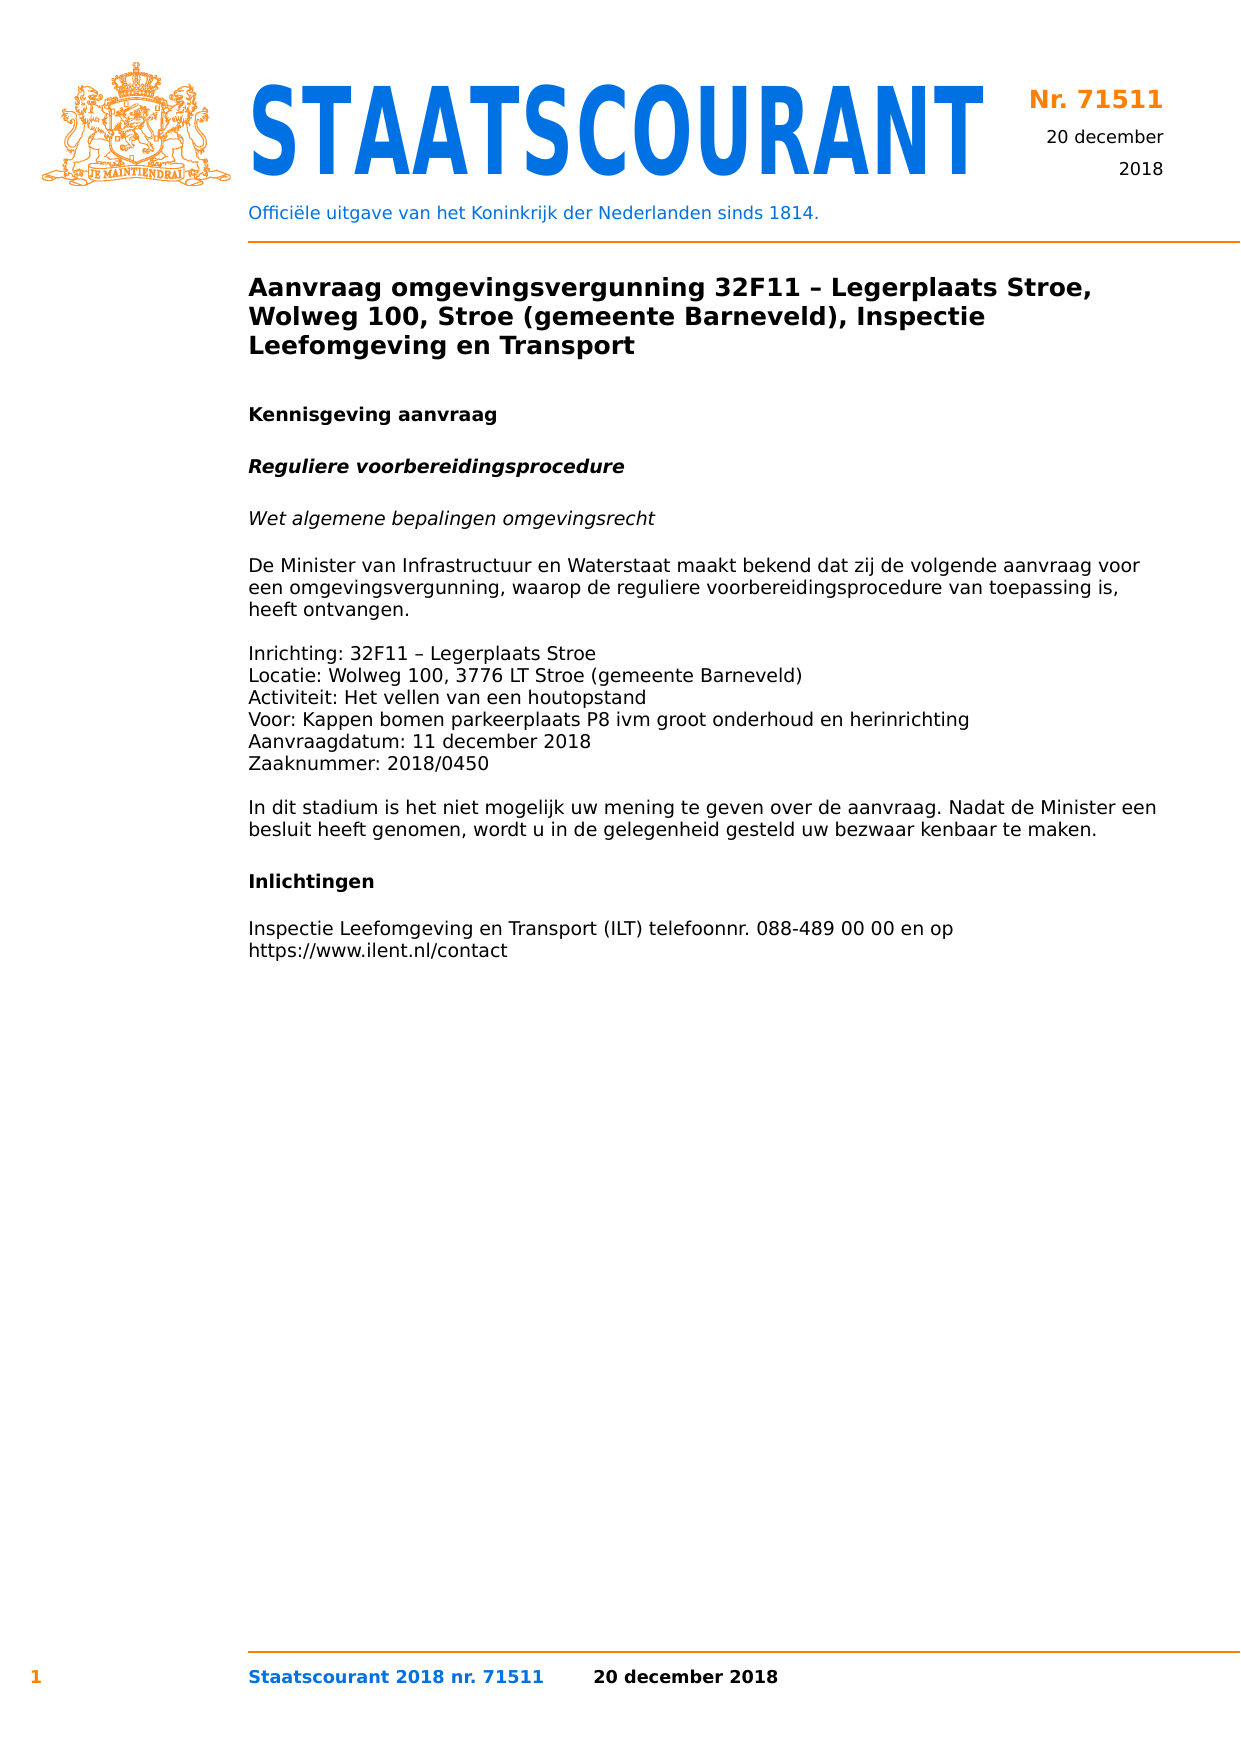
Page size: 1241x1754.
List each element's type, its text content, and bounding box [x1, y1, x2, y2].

table_header STAATSCOURANT [248, 62, 998, 203]
picture [41, 62, 231, 186]
subtitle Reguliere voorbereidingsprocedure [248, 456, 1163, 478]
text Locatie: Wolweg 100, 3776 LT Stroe (gemeente Barneveld) [248, 665, 1163, 687]
subtitle Aanvraag omgevingsvergunning 32F11 – Legerplaats Stroe, Wolweg 100, Stroe (gemeente Barneveld), Inspectie Leefomgeving en Transport [248, 273, 1163, 361]
text Voor: Kappen bomen parkeerplaats P8 ivm groot onderhoud en herinrichting [248, 709, 1163, 731]
text In dit stadium is het niet mogelijk uw mening te geven over de aanvraag. Nadat de Minister een besluit heeft genomen, wordt u in de gelegenheid gesteld uw bezwaar kenbaar te maken. [248, 797, 1163, 841]
subtitle Inlichtingen [248, 871, 1163, 893]
text De Minister van Infrastructuur en Waterstaat maakt bekend dat zij de volgende aanvraag voor een omgevingsvergunning, waarop de reguliere voorbereidingsprocedure van toepassing is, heeft ontvangen. [248, 555, 1163, 621]
text Inspectie Leefomgeving en Transport (ILT) telefoonnr. 088-489 00 00 en op https://www.ilent.nl/contact [248, 918, 1163, 962]
subtitle Kennisgeving aanvraag [248, 404, 1163, 426]
text Inrichting: 32F11 – Legerplaats Stroe [248, 643, 1163, 665]
text Zaaknummer: 2018/0450 [248, 753, 1163, 775]
subtitle Wet algemene bepalingen omgevingsrecht [248, 508, 1163, 530]
table_header Nr. 71511 [998, 62, 1240, 121]
text Activiteit: Het vellen van een houtopstand [248, 687, 1163, 709]
table_cell 2018 [998, 153, 1240, 203]
table_header [25, 62, 248, 241]
table_cell 20 december [998, 121, 1240, 153]
table_cell Officiële uitgave van het Koninkrijk der Nederlanden sinds 1814. [248, 203, 1240, 241]
text Aanvraagdatum: 11 december 2018 [248, 731, 1163, 753]
